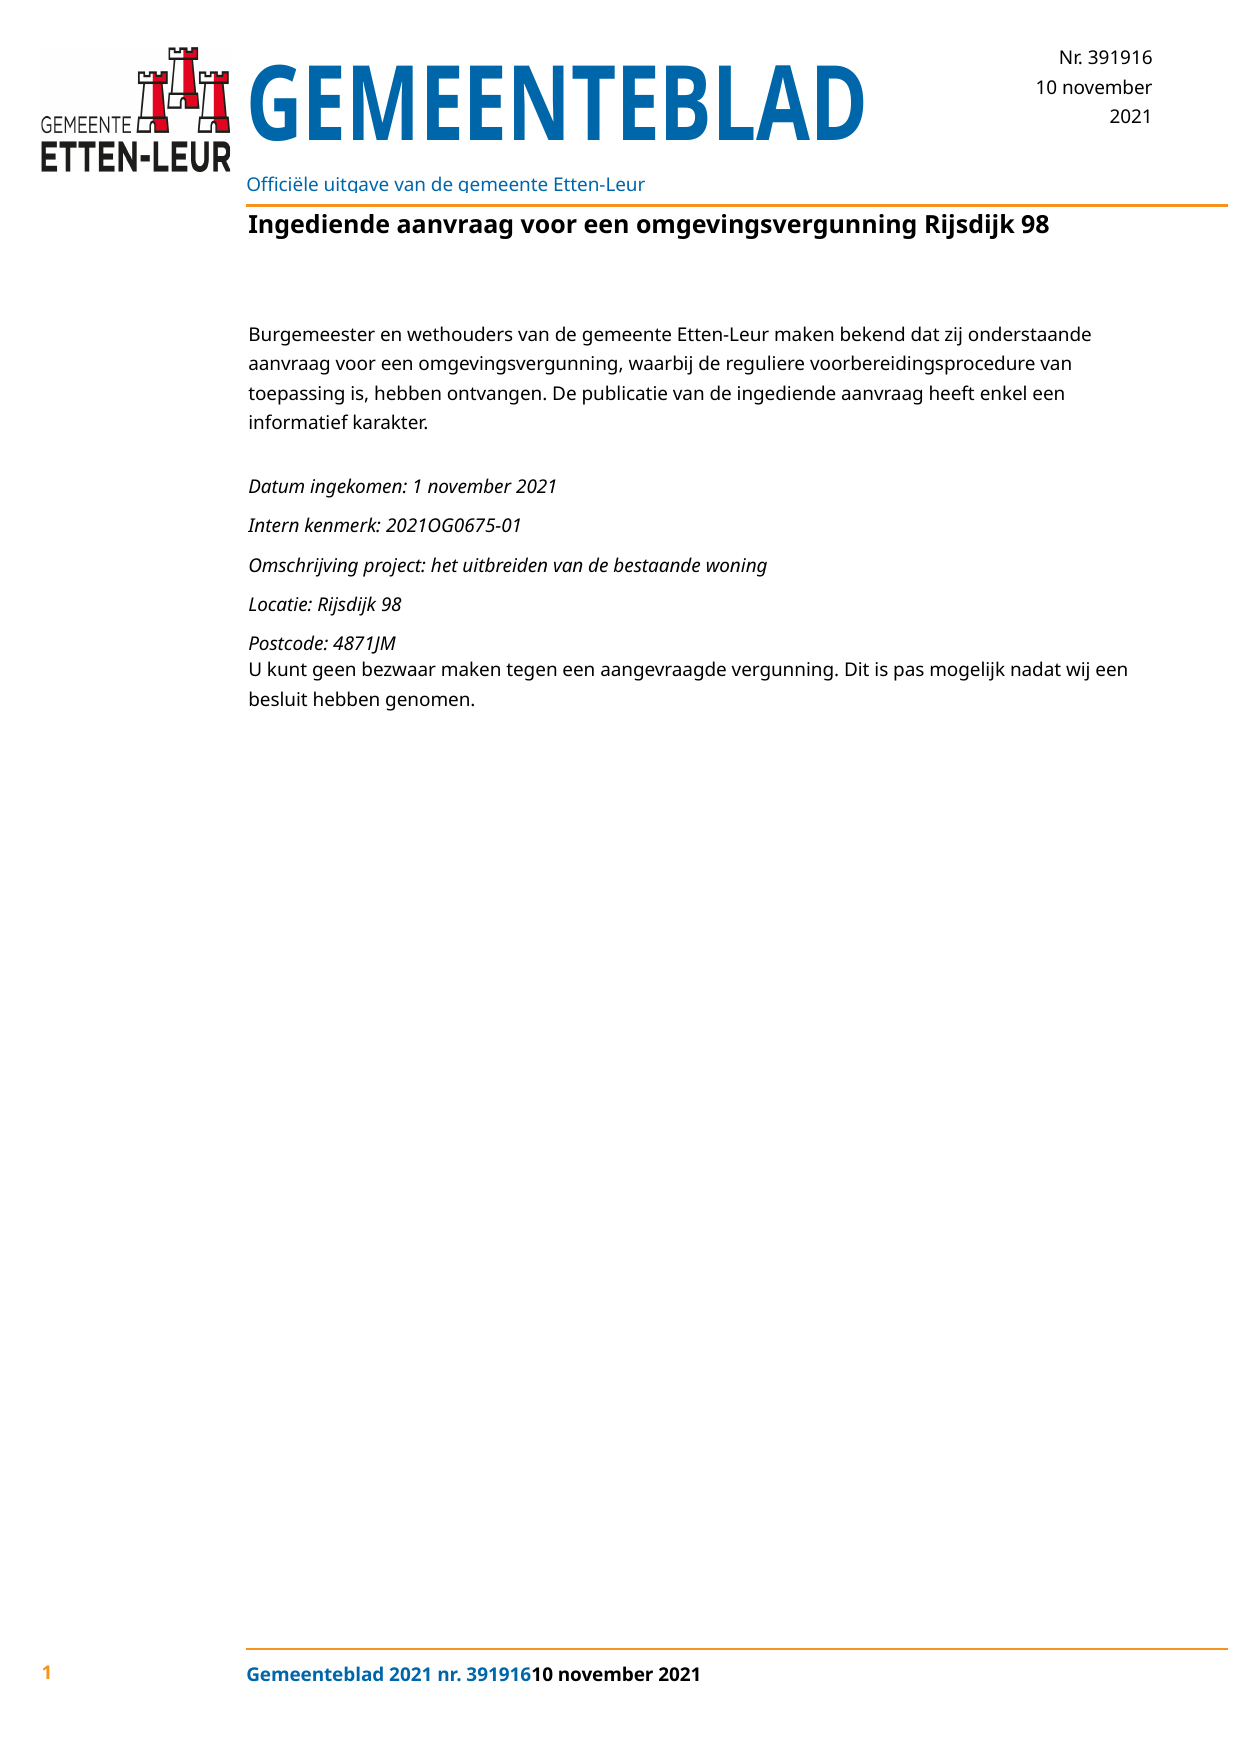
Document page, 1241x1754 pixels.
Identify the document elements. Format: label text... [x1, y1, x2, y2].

text Ingediende aanvraag voor een omgevingsvergunning Rijsdijk 98 [248, 207, 1152, 241]
text Omschrijving project: het uitbreiden van de bestaande woning [248, 552, 1152, 578]
text Burgemeester en wethouders van de gemeente Etten-Leur maken bekend dat zij onderstaande aanvraag voor een omgevingsvergunning, waarbij de reguliere voorbereidingsprocedure van toepassing is, hebben ontvangen. De publicatie van de ingediende aanvraag heeft enkel een informatief karakter. [248, 321, 1152, 435]
text Intern kenmerk: 2021OG0675-01 [248, 513, 1152, 538]
picture [41, 47, 231, 172]
text Postcode: 4871JM [248, 631, 1152, 656]
text Datum ingekomen: 1 november 2021 [248, 473, 1152, 499]
text U kunt geen bezwaar maken tegen een aangevraagde vergunning. Dit is pas mogelijk nadat wij een besluit hebben genomen. [248, 656, 1152, 712]
text Locatie: Rijsdijk 98 [248, 591, 1152, 617]
